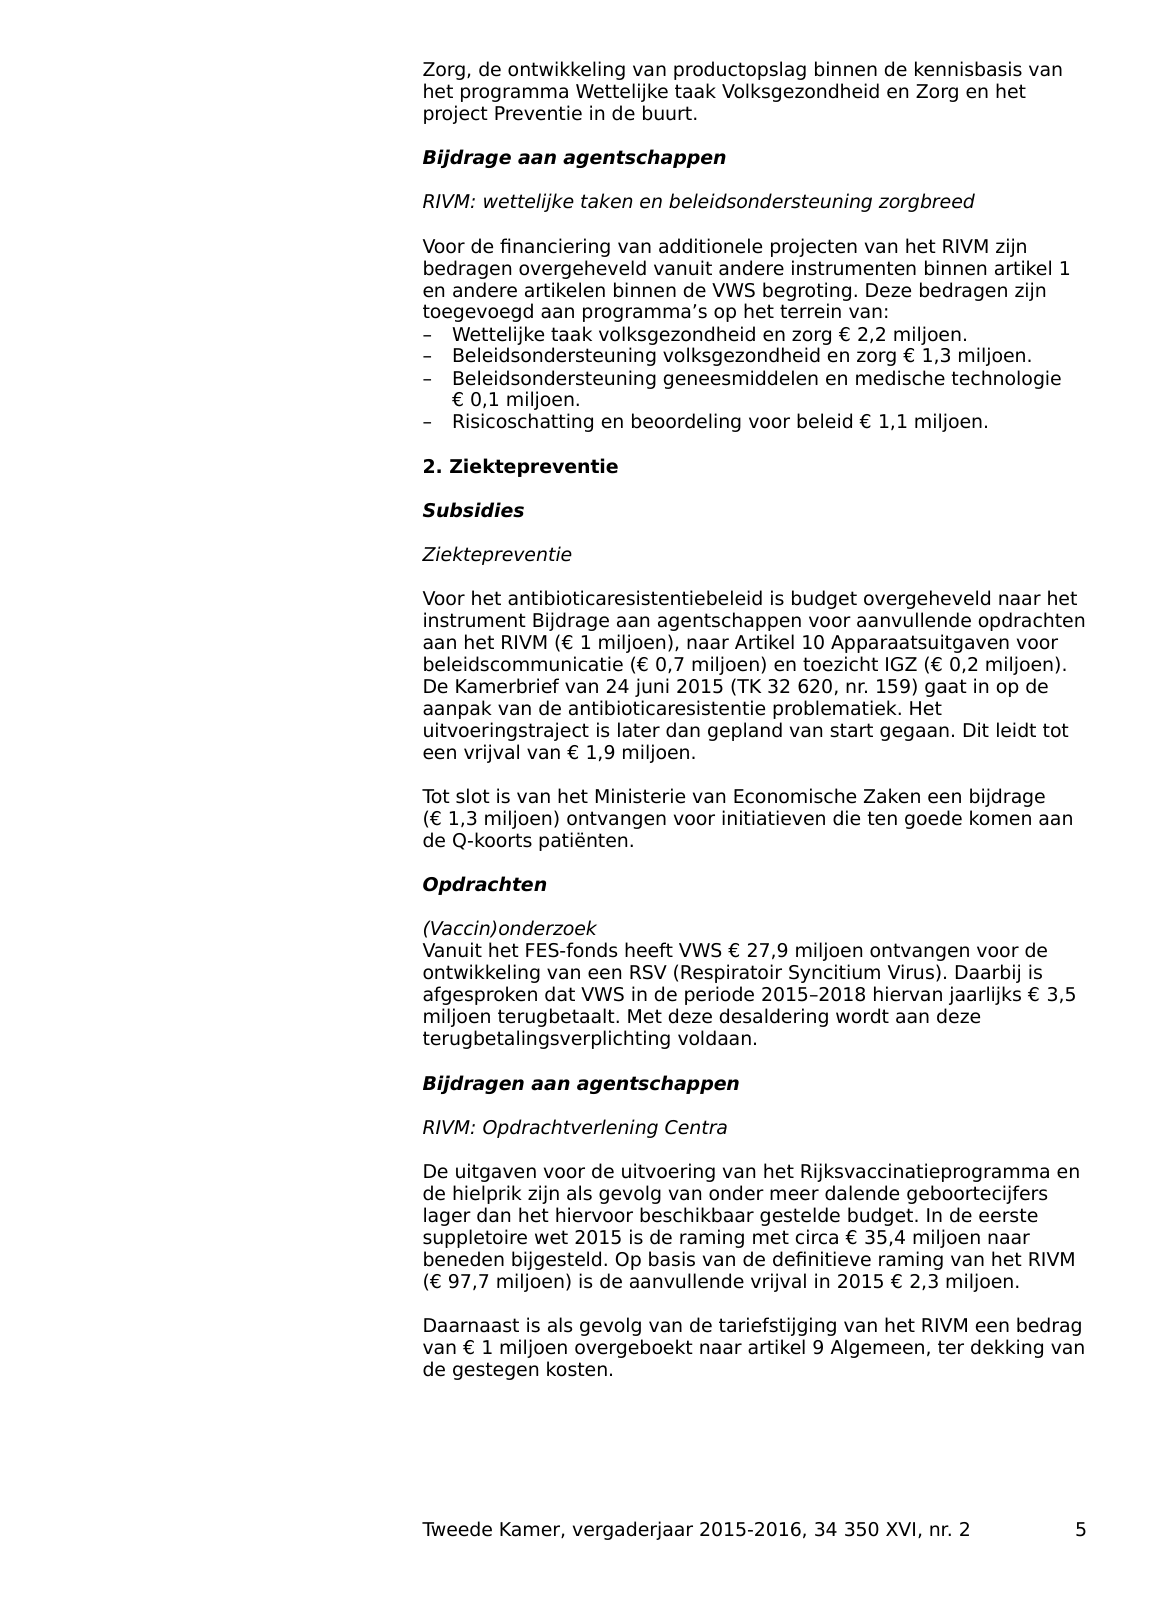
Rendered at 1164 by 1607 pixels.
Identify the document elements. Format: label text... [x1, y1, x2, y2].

text – Risicoschatting en beoordeling voor beleid € 1,1 miljoen. [422, 411, 1087, 433]
subtitle Ziektepreventie [422, 544, 1087, 566]
text Voor het antibioticaresistentiebeleid is budget overgeheveld naar het instrument Bijdrage aan agentschappen voor aanvullende opdrachten aan het RIVM (€ 1 miljoen), naar Artikel 10 Apparaatsuitgaven voor beleidscommunicatie (€ 0,7 miljoen) en toezicht IGZ (€ 0,2 miljoen). De Kamerbrief van 24 juni 2015 (TK 32 620, nr. 159) gaat in op de aanpak van de antibioticaresistentie problematiek. Het uitvoeringstraject is later dan gepland van start gegaan. Dit leidt tot een vrijval van € 1,9 miljoen. [422, 588, 1087, 764]
subtitle RIVM: wettelijke taken en beleidsondersteuning zorgbreed [422, 191, 1087, 213]
text – Beleidsondersteuning geneesmiddelen en medische technologie € 0,1 miljoen. [422, 367, 1087, 411]
subtitle RIVM: Opdrachtverlening Centra [422, 1117, 1087, 1138]
text De uitgaven voor de uitvoering van het Rijksvaccinatieprogramma en de hielprik zijn als gevolg van onder meer dalende geboortecijfers lager dan het hiervoor beschikbaar gestelde budget. In de eerste suppletoire wet 2015 is de raming met circa € 35,4 miljoen naar beneden bijgesteld. Op basis van de definitieve raming van het RIVM (€ 97,7 miljoen) is de aanvullende vrijval in 2015 € 2,3 miljoen. [422, 1161, 1087, 1293]
subtitle Subsidies [422, 500, 1087, 522]
subtitle Opdrachten [422, 874, 1087, 896]
text Tot slot is van het Ministerie van Economische Zaken een bijdrage (€ 1,3 miljoen) ontvangen voor initiatieven die ten goede komen aan de Q-koorts patiënten. [422, 786, 1087, 852]
text Voor de financiering van additionele projecten van het RIVM zijn bedragen overgeheveld vanuit andere instrumenten binnen artikel 1 en andere artikelen binnen de VWS begroting. Deze bedragen zijn toegevoegd aan programma’s op het terrein van: [422, 236, 1087, 323]
subtitle Bijdragen aan agentschappen [422, 1072, 1087, 1094]
text – Wettelijke taak volksgezondheid en zorg € 2,2 miljoen. [422, 323, 1087, 345]
text (Vaccin)onderzoek [422, 918, 1087, 940]
text Daarnaast is als gevolg van de tariefstijging van het RIVM een bedrag van € 1 miljoen overgeboekt naar artikel 9 Algemeen, ter dekking van de gestegen kosten. [422, 1315, 1087, 1381]
text Vanuit het FES-fonds heeft VWS € 27,9 miljoen ontvangen voor de ontwikkeling van een RSV (Respiratoir Syncitium Virus). Daarbij is afgesproken dat VWS in de periode 2015–2018 hiervan jaarlijks € 3,5 miljoen terugbetaalt. Met deze desaldering wordt aan deze terugbetalingsverplichting voldaan. [422, 940, 1087, 1050]
subtitle Bijdrage aan agentschappen [422, 147, 1087, 169]
subtitle 2. Ziektepreventie [422, 456, 1087, 477]
text – Beleidsondersteuning volksgezondheid en zorg € 1,3 miljoen. [422, 345, 1087, 367]
text Zorg, de ontwikkeling van productopslag binnen de kennisbasis van het programma Wettelijke taak Volksgezondheid en Zorg en het project Preventie in de buurt. [422, 59, 1087, 125]
